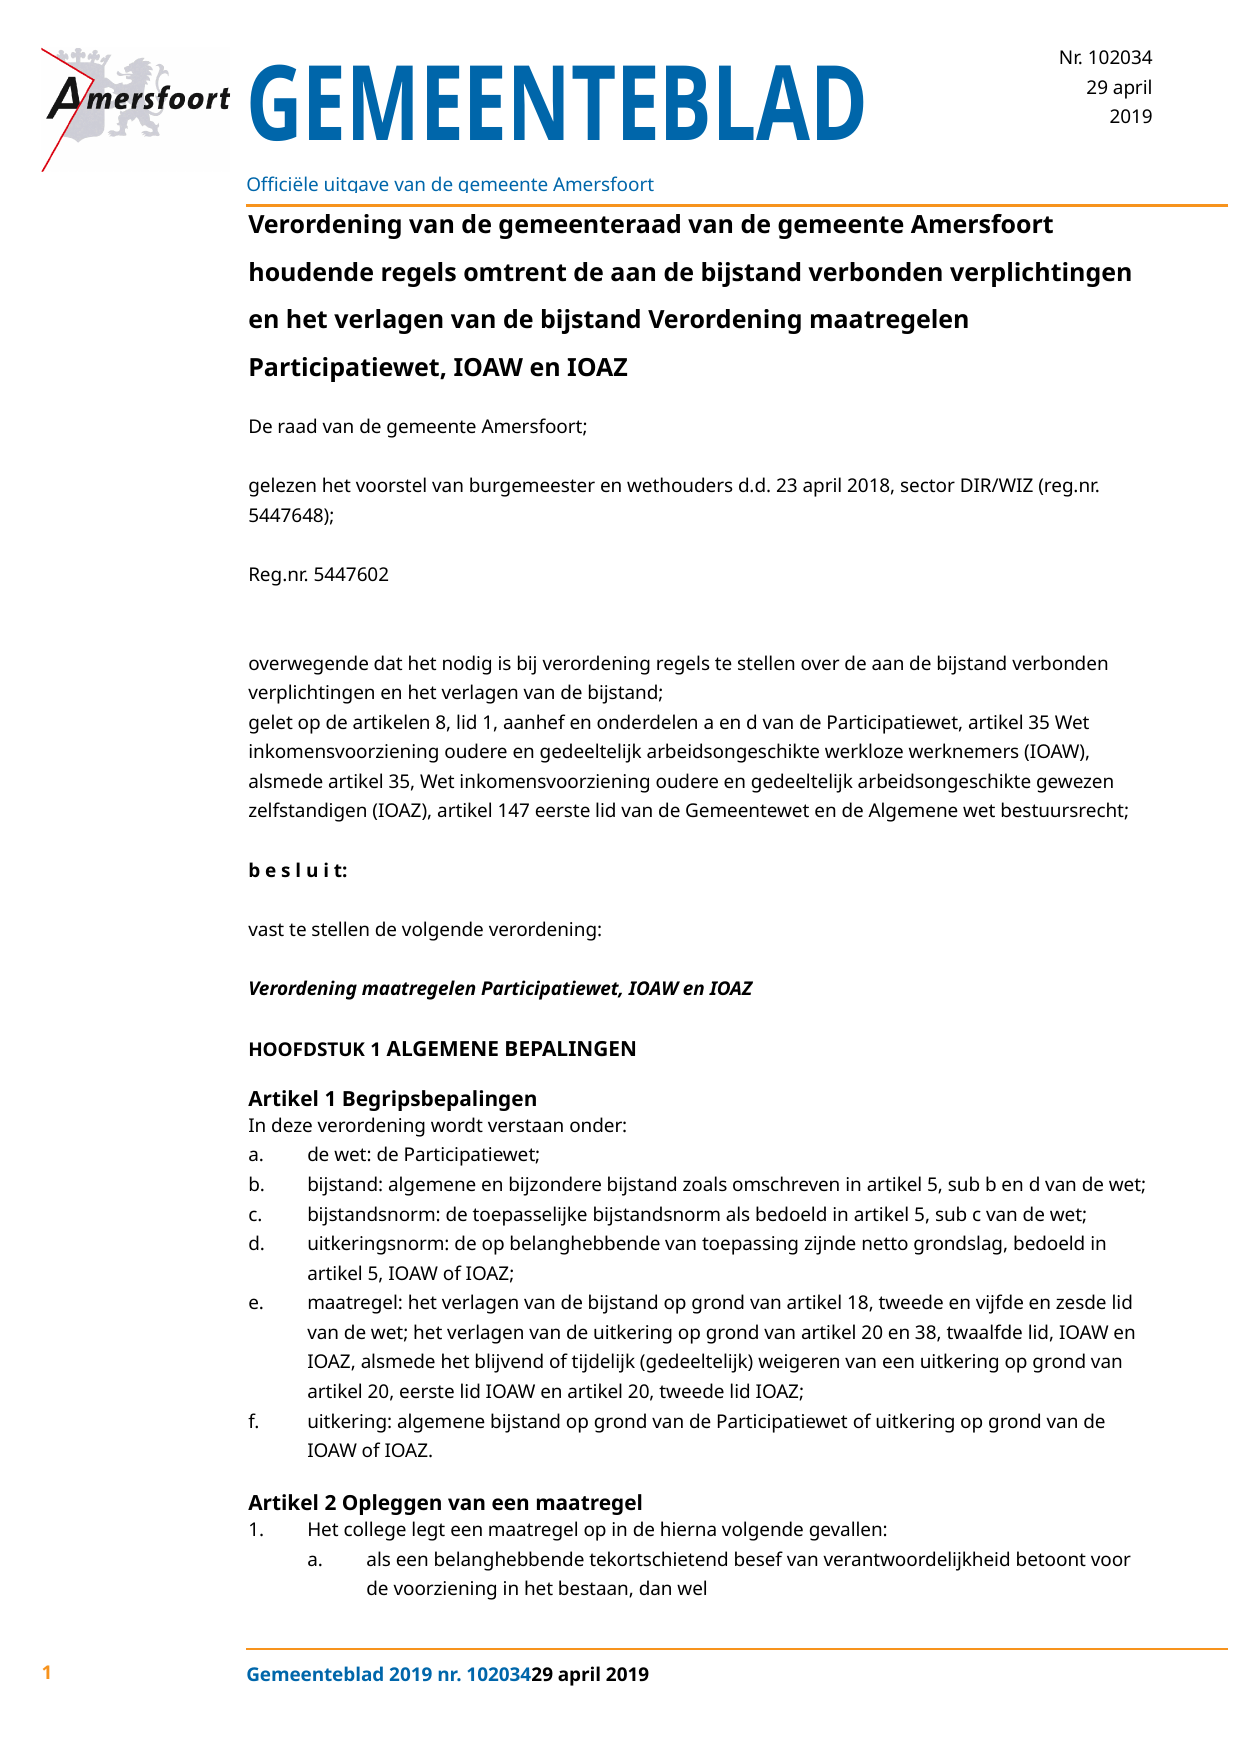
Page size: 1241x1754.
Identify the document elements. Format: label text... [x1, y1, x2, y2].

text Verordening maatregelen Participatiewet, IOAW en IOAZ [248, 975, 1152, 1001]
list Het college legt een maatregel op in de hierna volgende gevallen: [248, 1516, 1152, 1542]
text vast te stellen de volgende verordening: [248, 916, 1152, 942]
list de wet: de Participatiewet; [248, 1142, 1152, 1167]
list bijstandsnorm: de toepasselijke bijstandsnorm als bedoeld in artikel 5, sub c van de wet; [248, 1201, 1152, 1227]
list als een belanghebbende tekortschietend besef van verantwoordelijkheid betoont voor de voorziening in het bestaan, dan wel [307, 1546, 1152, 1601]
list maatregel: het verlagen van de bijstand op grond van artikel 18, tweede en vijfde en zesde lid van de wet; het verlagen van de uitkering op grond van artikel 20 en 38, twaalfde lid, IOAW en IOAZ, alsmede het blijvend of tijdelijk (gedeeltelijk) weigeren van een uitkering op grond van artikel 20, eerste lid IOAW en artikel 20, tweede lid IOAZ; [248, 1289, 1152, 1404]
picture [41, 47, 231, 172]
text Verordening van de gemeenteraad van de gemeente Amersfoort houdende regels omtrent de aan de bijstand verbonden verplichtingen en het verlagen van de bijstand Verordening maatregelen Participatiewet, IOAW en IOAZ [248, 207, 1152, 384]
text b e s l u i t: [248, 857, 1152, 883]
text gelet op de artikelen 8, lid 1, aanhef en onderdelen a en d van de Participatiewet, artikel 35 Wet inkomensvoorziening oudere en gedeeltelijk arbeidsongeschikte werkloze werknemers (IOAW), alsmede artikel 35, Wet inkomensvoorziening oudere en gedeeltelijk arbeidsongeschikte gewezen zelfstandigen (IOAZ), artikel 147 eerste lid van de Gemeentewet en de Algemene wet bestuursrecht; [248, 709, 1152, 823]
list bijstand: algemene en bijzondere bijstand zoals omschreven in artikel 5, sub b en d van de wet; [248, 1171, 1152, 1197]
text Reg.nr. 5447602 [248, 561, 1152, 587]
text HOOFDSTUK 1 ALGEMENE BEPALINGEN [248, 1034, 1152, 1063]
text Artikel 2 Opleggen van een maatregel [248, 1488, 1152, 1516]
text gelezen het voorstel van burgemeester en wethouders d.d. 23 april 2018, sector DIR/WIZ (reg.nr. 5447648); [248, 472, 1152, 528]
text Artikel 1 Begripsbepalingen [248, 1084, 1152, 1112]
text De raad van de gemeente Amersfoort; [248, 413, 1152, 439]
text In deze verordening wordt verstaan onder: [248, 1112, 1152, 1138]
list uitkering: algemene bijstand op grond van de Participatiewet of uitkering op grond van de IOAW of IOAZ. [248, 1408, 1152, 1463]
text overwegende dat het nodig is bij verordening regels te stellen over de aan de bijstand verbonden verplichtingen en het verlagen van de bijstand; [248, 650, 1152, 705]
list uitkeringsnorm: de op belanghebbende van toepassing zijnde netto grondslag, bedoeld in artikel 5, IOAW of IOAZ; [248, 1230, 1152, 1286]
